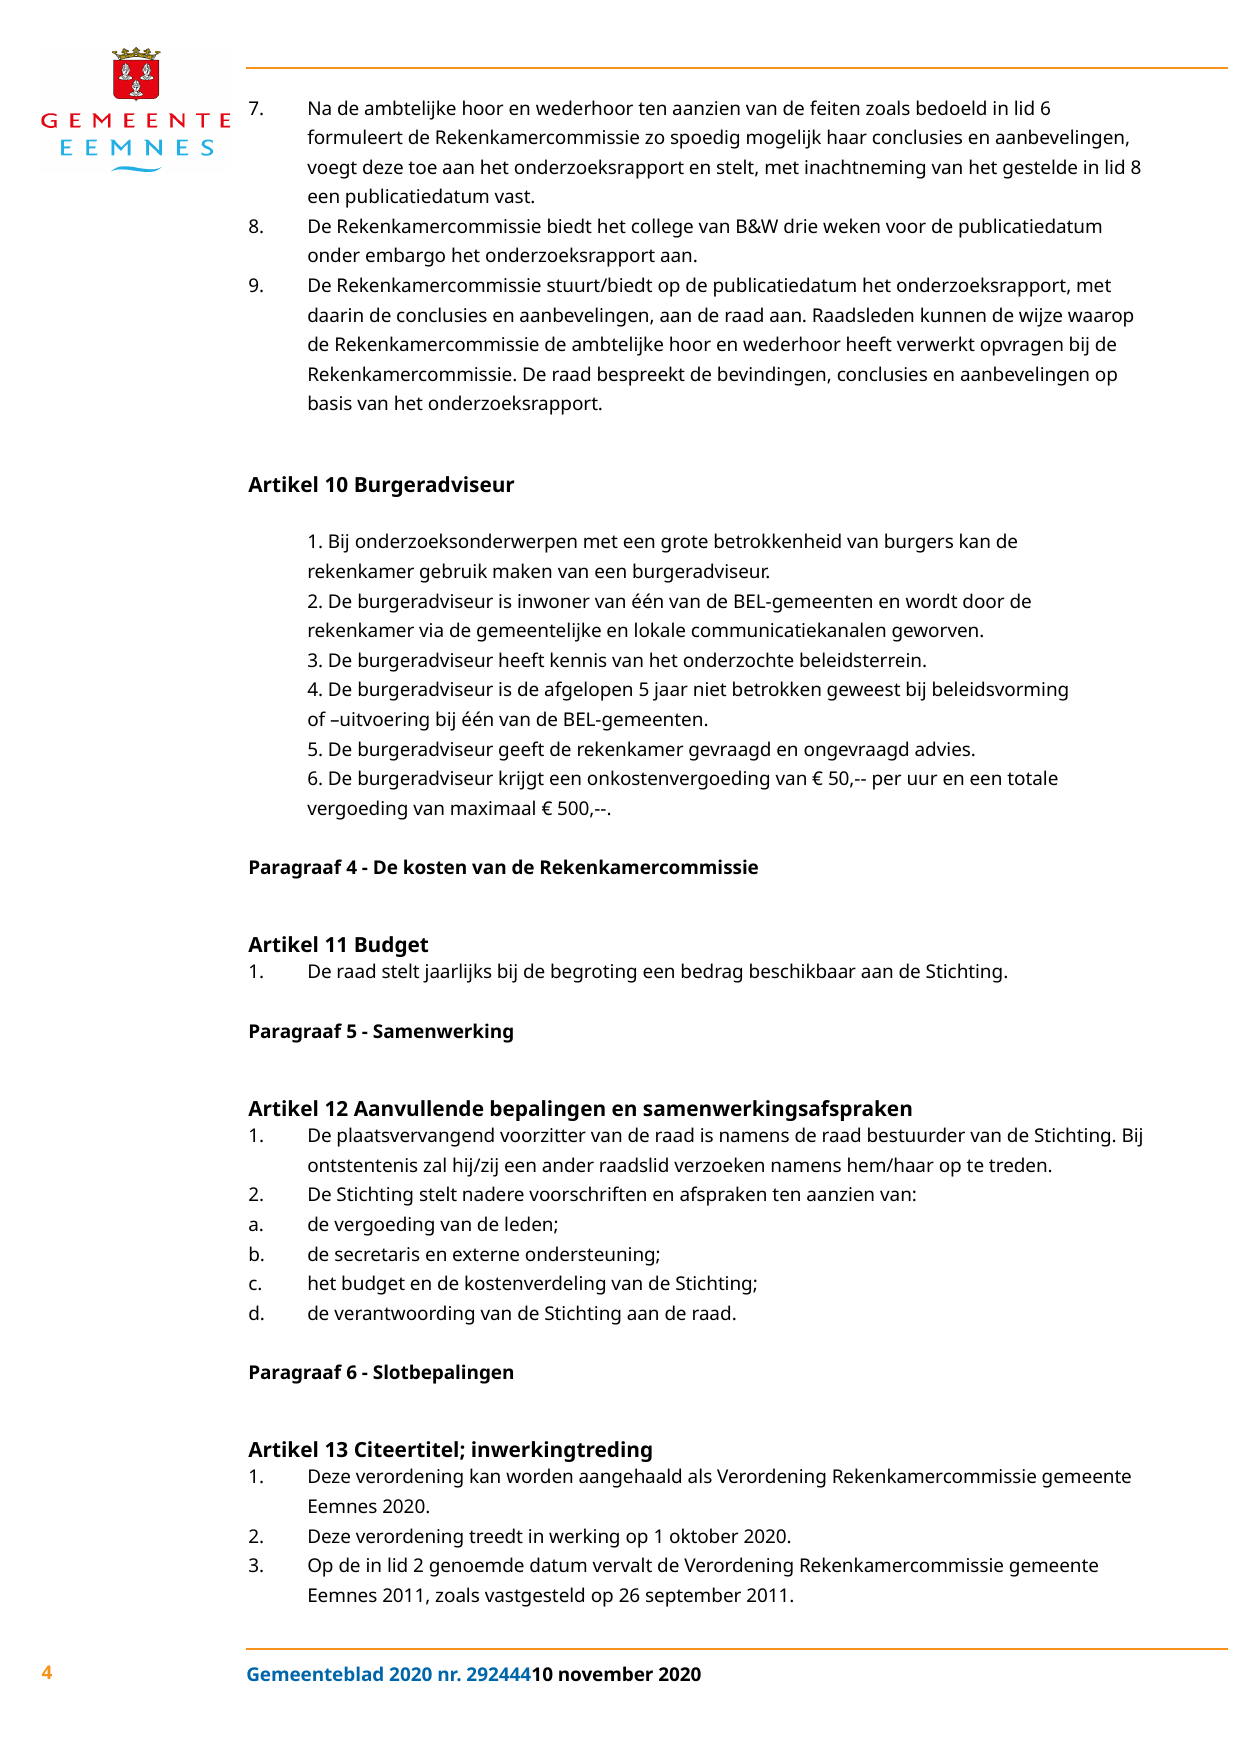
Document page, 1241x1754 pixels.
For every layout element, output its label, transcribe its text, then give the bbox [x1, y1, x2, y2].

list De Rekenkamercommissie biedt het college van B&W drie weken voor de publicatiedatum onder embargo het onderzoeksrapport aan. [248, 213, 1152, 268]
list rekenkamer gebruik maken van een burgeradviseur. [248, 558, 1152, 584]
list 4. De burgeradviseur is de afgelopen 5 jaar niet betrokken geweest bij beleidsvorming [248, 677, 1152, 702]
picture [41, 47, 231, 172]
list Na de ambtelijke hoor en wederhoor ten aanzien van de feiten zoals bedoeld in lid 6 formuleert de Rekenkamercommissie zo spoedig mogelijk haar conclusies en aanbevelingen, voegt deze toe aan het onderzoeksrapport en stelt, met inachtneming van het gestelde in lid 8 een publicatiedatum vast. [248, 95, 1152, 209]
list 6. De burgeradviseur krijgt een onkostenvergoeding van € 50,-- per uur en een totale [248, 765, 1152, 791]
list Deze verordening treedt in werking op 1 oktober 2020. [248, 1523, 1152, 1548]
list de vergoeding van de leden; [248, 1211, 1152, 1237]
list vergoeding van maximaal € 500,--. [248, 795, 1152, 821]
list De Rekenkamercommissie stuurt/biedt op de publicatiedatum het onderzoeksrapport, met daarin de conclusies en aanbevelingen, aan de raad aan. Raadsleden kunnen de wijze waarop de Rekenkamercommissie de ambtelijke hoor en wederhoor heeft verwerkt opvragen bij de Rekenkamercommissie. De raad bespreekt de bevindingen, conclusies en aanbevelingen op basis van het onderzoeksrapport. [248, 272, 1152, 416]
list Deze verordening kan worden aangehaald als Verordening Rekenkamercommissie gemeente Eemnes 2020. [248, 1464, 1152, 1519]
text Artikel 11 Budget [248, 930, 1152, 959]
text Paragraaf 5 - Samenwerking [248, 1018, 1152, 1043]
list 1. Bij onderzoeksonderwerpen met een grote betrokkenheid van burgers kan de [248, 529, 1152, 554]
text Artikel 12 Aanvullende bepalingen en samenwerkingsafspraken [248, 1094, 1152, 1122]
list de verantwoording van de Stichting aan de raad. [248, 1300, 1152, 1326]
text Artikel 10 Burgeradviseur [248, 471, 1152, 499]
list rekenkamer via de gemeentelijke en lokale communicatiekanalen geworven. [248, 617, 1152, 643]
list De raad stelt jaarlijks bij de begroting een bedrag beschikbaar aan de Stichting. [248, 959, 1152, 984]
text Paragraaf 4 - De kosten van de Rekenkamercommissie [248, 854, 1152, 880]
list 5. De burgeradviseur geeft de rekenkamer gevraagd en ongevraagd advies. [248, 736, 1152, 761]
list 2. De burgeradviseur is inwoner van één van de BEL-gemeenten en wordt door de [248, 588, 1152, 613]
list de secretaris en externe ondersteuning; [248, 1241, 1152, 1266]
list De Stichting stelt nadere voorschriften en afspraken ten aanzien van: [248, 1182, 1152, 1207]
list De plaatsvervangend voorzitter van de raad is namens de raad bestuurder van de Stichting. Bij ontstentenis zal hij/zij een ander raadslid verzoeken namens hem/haar op te treden. [248, 1122, 1152, 1178]
list Op de in lid 2 genoemde datum vervalt de Verordening Rekenkamercommissie gemeente Eemnes 2011, zoals vastgesteld op 26 september 2011. [248, 1552, 1152, 1608]
list 3. De burgeradviseur heeft kennis van het onderzochte beleidsterrein. [248, 647, 1152, 673]
list of –uitvoering bij één van de BEL-gemeenten. [248, 706, 1152, 732]
text Artikel 13 Citeertitel; inwerkingtreding [248, 1435, 1152, 1464]
text Paragraaf 6 - Slotbepalingen [248, 1359, 1152, 1385]
list het budget en de kostenverdeling van de Stichting; [248, 1270, 1152, 1296]
